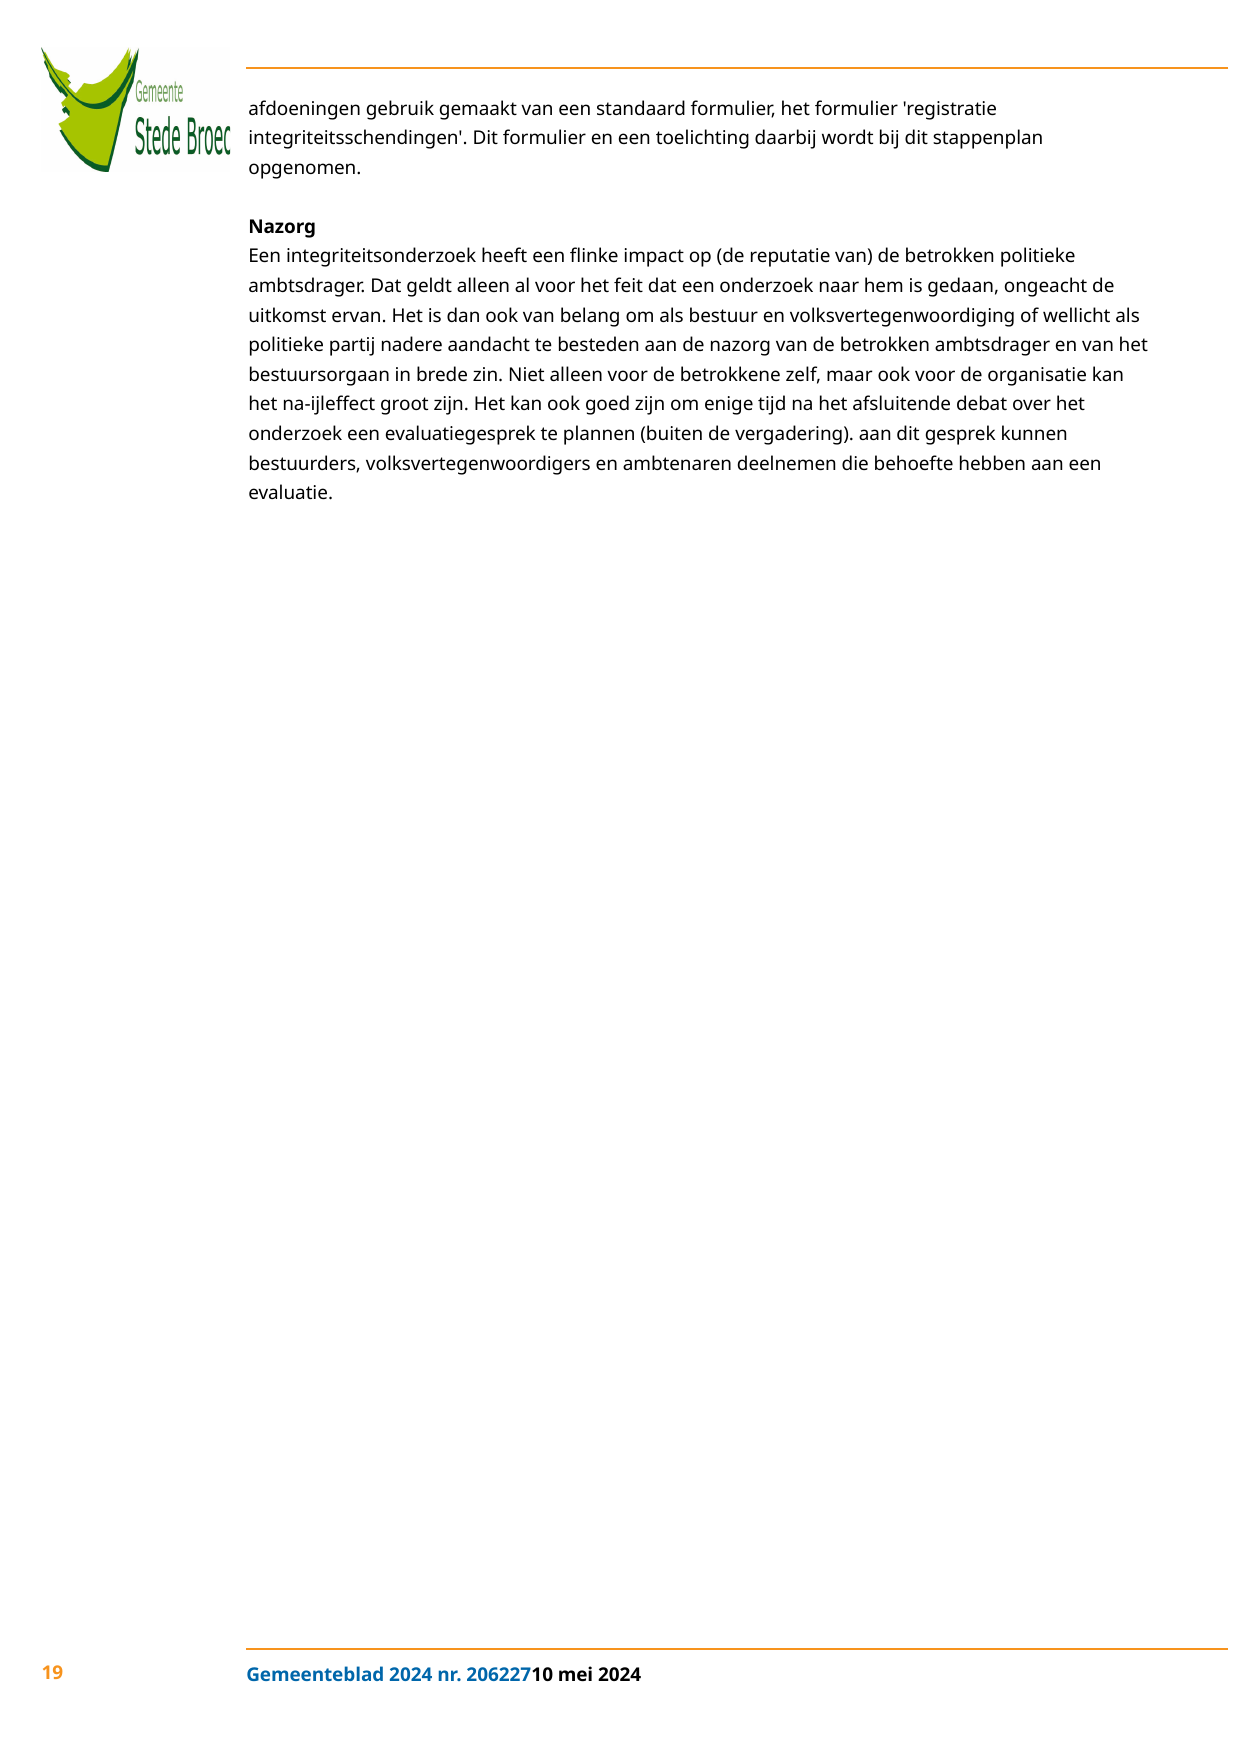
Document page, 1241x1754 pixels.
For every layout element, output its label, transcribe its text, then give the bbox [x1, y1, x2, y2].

text Nazorg [248, 213, 1152, 239]
text Een integriteitsonderzoek heeft een flinke impact op (de reputatie van) de betrokken politieke ambtsdrager. Dat geldt alleen al voor het feit dat een onderzoek naar hem is gedaan, ongeacht de uitkomst ervan. Het is dan ook van belang om als bestuur en volksvertegenwoordiging of wellicht als politieke partij nadere aandacht te besteden aan de nazorg van de betrokken ambtsdrager en van het bestuursorgaan in brede zin. Niet alleen voor de betrokkene zelf, maar ook voor de organisatie kan het na-ijleffect groot zijn. Het kan ook goed zijn om enige tijd na het afsluitende debat over het onderzoek een evaluatiegesprek te plannen (buiten de vergadering). aan dit gesprek kunnen bestuurders, volksvertegenwoordigers en ambtenaren deelnemen die behoefte hebben aan een evaluatie. [248, 243, 1152, 505]
picture [41, 47, 231, 172]
text afdoeningen gebruik gemaakt van een standaard formulier, het formulier 'registratie integriteitsschendingen'. Dit formulier en een toelichting daarbij wordt bij dit stappenplan opgenomen. [248, 95, 1152, 180]
